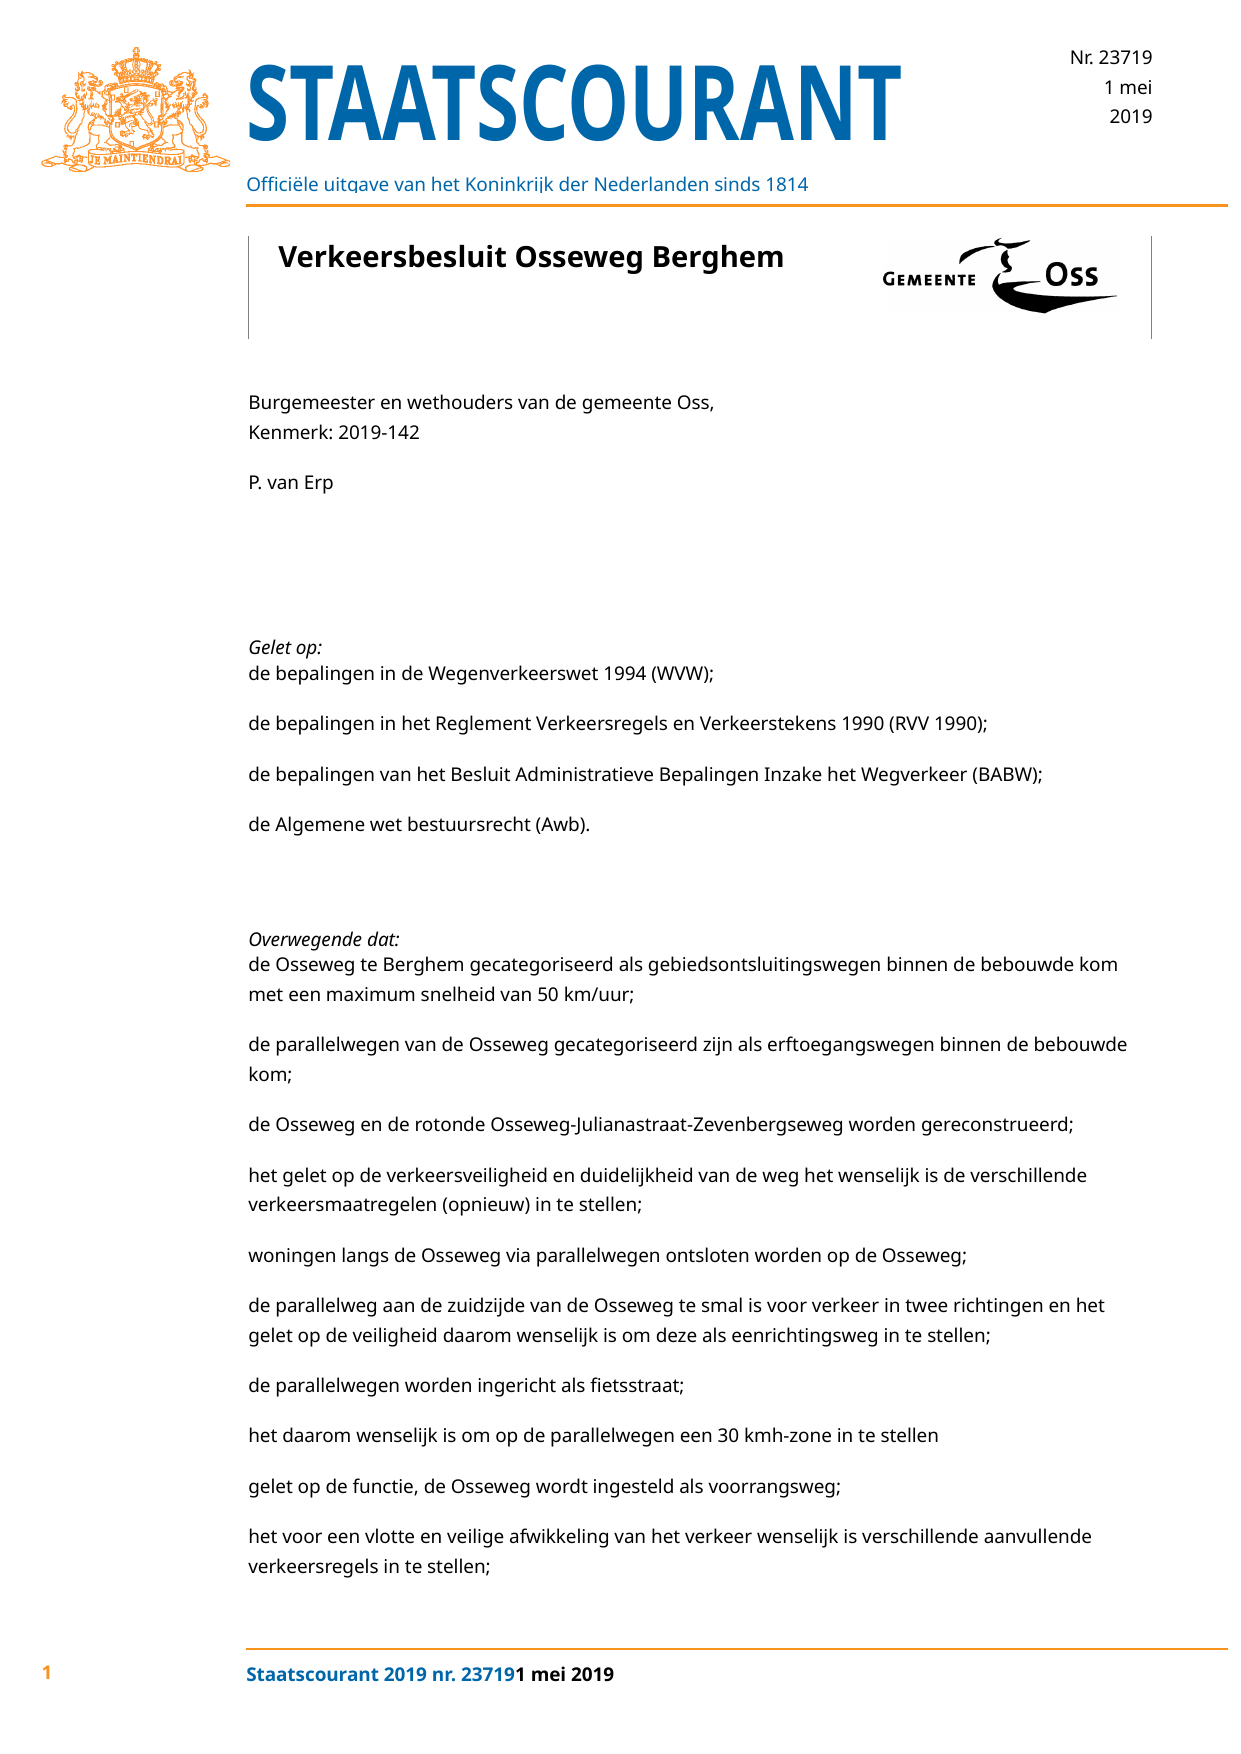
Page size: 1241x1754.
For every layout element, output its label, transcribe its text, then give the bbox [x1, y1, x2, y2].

text de Osseweg en de rotonde Osseweg-Julianastraat-Zevenbergseweg worden gereconstrueerd; [248, 1111, 1152, 1137]
text de bepalingen in het Reglement Verkeersregels en Verkeerstekens 1990 (RVV 1990); [248, 711, 1152, 736]
picture [882, 236, 1119, 314]
text het gelet op de verkeersveiligheid en duidelijkheid van de weg het wenselijk is de verschillende verkeersmaatregelen (opnieuw) in te stellen; [248, 1162, 1152, 1217]
text Overwegende dat: [248, 926, 1152, 951]
text het daarom wenselijk is om op de parallelwegen een 30 kmh-zone in te stellen [248, 1423, 1152, 1448]
picture [41, 47, 231, 172]
text P. van Erp [248, 469, 1152, 495]
table_header Verkeersbesluit Osseweg Berghem [249, 236, 850, 339]
text Burgemeester en wethouders van de gemeente Oss, [248, 389, 1152, 415]
table_header [850, 236, 1151, 339]
text de parallelwegen van de Osseweg gecategoriseerd zijn als erftoegangswegen binnen de bebouwde kom; [248, 1031, 1152, 1087]
text het voor een vlotte en veilige afwikkeling van het verkeer wenselijk is verschillende aanvullende verkeersregels in te stellen; [248, 1523, 1152, 1579]
text de bepalingen van het Besluit Administratieve Bepalingen Inzake het Wegverkeer (BABW); [248, 761, 1152, 787]
text de parallelwegen worden ingericht als fietsstraat; [248, 1372, 1152, 1398]
text de Algemene wet bestuursrecht (Awb). [248, 811, 1152, 837]
text Kenmerk: 2019-142 [248, 419, 1152, 445]
text de Osseweg te Berghem gecategoriseerd als gebiedsontsluitingswegen binnen de bebouwde kom met een maximum snelheid van 50 km/uur; [248, 951, 1152, 1007]
text gelet op de functie, de Osseweg wordt ingesteld als voorrangsweg; [248, 1473, 1152, 1499]
text de bepalingen in de Wegenverkeerswet 1994 (WVW); [248, 660, 1152, 686]
text de parallelweg aan de zuidzijde van de Osseweg te smal is voor verkeer in twee richtingen en het gelet op de veiligheid daarom wenselijk is om deze als eenrichtingsweg in te stellen; [248, 1292, 1152, 1348]
text Gelet op: [248, 634, 1152, 660]
text woningen langs de Osseweg via parallelwegen ontsloten worden op de Osseweg; [248, 1242, 1152, 1268]
